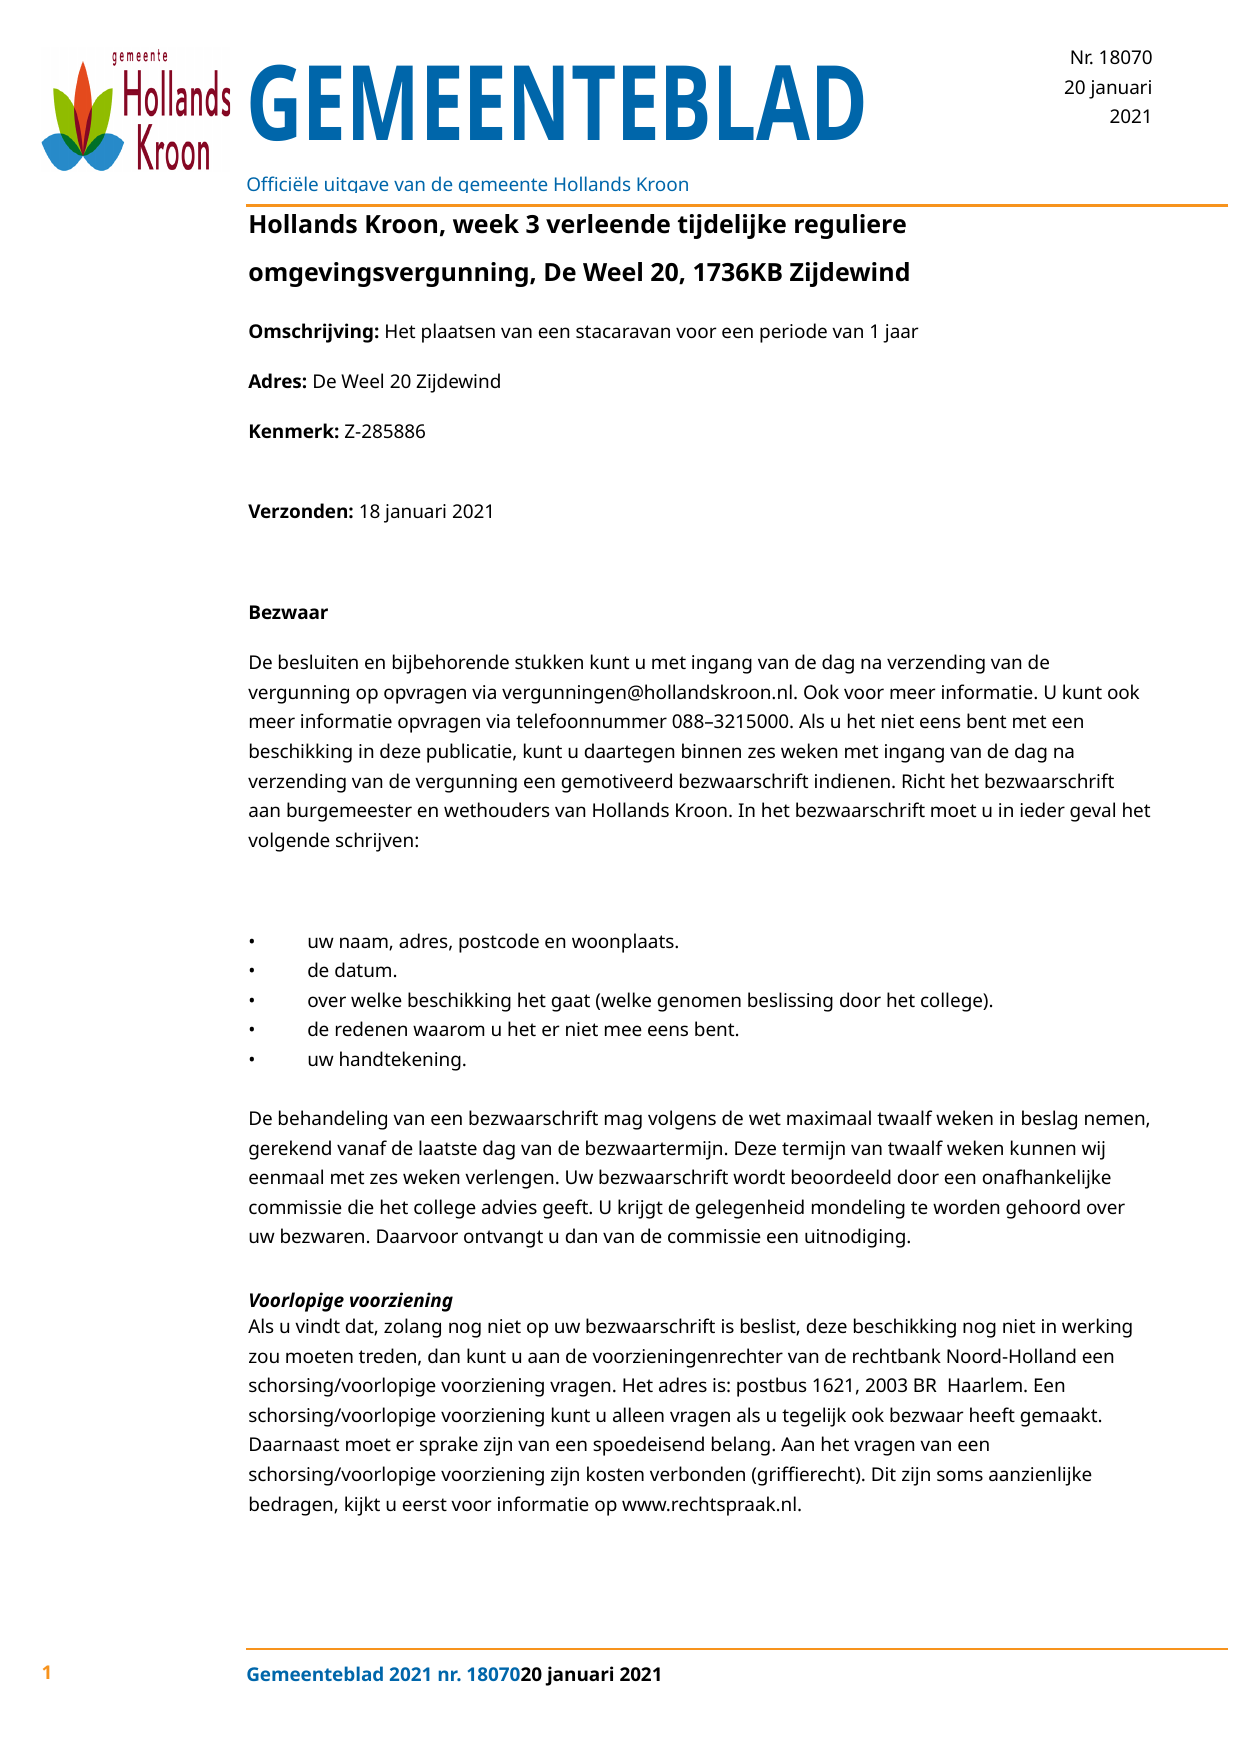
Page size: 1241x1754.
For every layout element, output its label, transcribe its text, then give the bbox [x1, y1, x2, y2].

text Adres: De Weel 20 Zijdewind [248, 368, 1152, 394]
list uw handtekening. [248, 1046, 1152, 1072]
list over welke beschikking het gaat (welke genomen beslissing door het college). [248, 987, 1152, 1013]
text De behandeling van een bezwaarschrift mag volgens de wet maximaal twaalf weken in beslag nemen, gerekend vanaf de laatste dag van de bezwaartermijn. Deze termijn van twaalf weken kunnen wij eenmaal met zes weken verlengen. Uw bezwaarschrift wordt beoordeeld door een onafhankelijke commissie die het college advies geeft. U krijgt de gelegenheid mondeling te worden gehoord over uw bezwaren. Daarvoor ontvangt u dan van de commissie een uitnodiging. [248, 1105, 1152, 1249]
table_header [700, 469, 1152, 495]
text De besluiten en bijbehorende stukken kunt u met ingang van de dag na verzending van de vergunning op opvragen via vergunningen@hollandskroon.nl. Ook voor meer informatie. U kunt ook meer informatie opvragen via telefoonnummer 088–3215000. Als u het niet eens bent met een beschikking in deze publicatie, kunt u daartegen binnen zes weken met ingang van de dag na verzending van de vergunning een gemotiveerd bezwaarschrift indienen. Richt het bezwaarschrift aan burgemeester en wethouders van Hollands Kroon. In het bezwaarschrift moet u in ieder geval het volgende schrijven: [248, 649, 1152, 853]
list uw naam, adres, postcode en woonplaats. [248, 928, 1152, 953]
text Verzonden: 18 januari 2021 [248, 498, 1152, 524]
list de datum. [248, 957, 1152, 983]
text Als u vindt dat, zolang nog niet op uw bezwaarschrift is beslist, deze beschikking nog niet in werking zou moeten treden, dan kunt u aan de voorzieningenrechter van de rechtbank Noord-Holland een schorsing/voorlopige voorziening vragen. Het adres is: postbus 1621, 2003 BR Haarlem. Een schorsing/voorlopige voorziening kunt u alleen vragen als u tegelijk ook bezwaar heeft gemaakt. Daarnaast moet er sprake zijn van een spoedeisend belang. Aan het vragen van een schorsing/voorlopige voorziening zijn kosten verbonden (griffierecht). Dit zijn soms aanzienlijke bedragen, kijkt u eerst voor informatie op www.rechtspraak.nl. [248, 1313, 1152, 1517]
text Kenmerk: Z-285886 [248, 419, 1152, 444]
text Hollands Kroon, week 3 verleende tijdelijke reguliere omgevingsvergunning, De Weel 20, 1736KB Zijdewind [248, 207, 1152, 288]
table_header [248, 469, 700, 495]
list de redenen waarom u het er niet mee eens bent. [248, 1017, 1152, 1042]
text Omschrijving: Het plaatsen van een stacaravan voor een periode van 1 jaar [248, 318, 1152, 344]
text Bezwaar [248, 599, 1152, 625]
picture [41, 47, 231, 172]
text Voorlopige voorziening [248, 1288, 1152, 1313]
